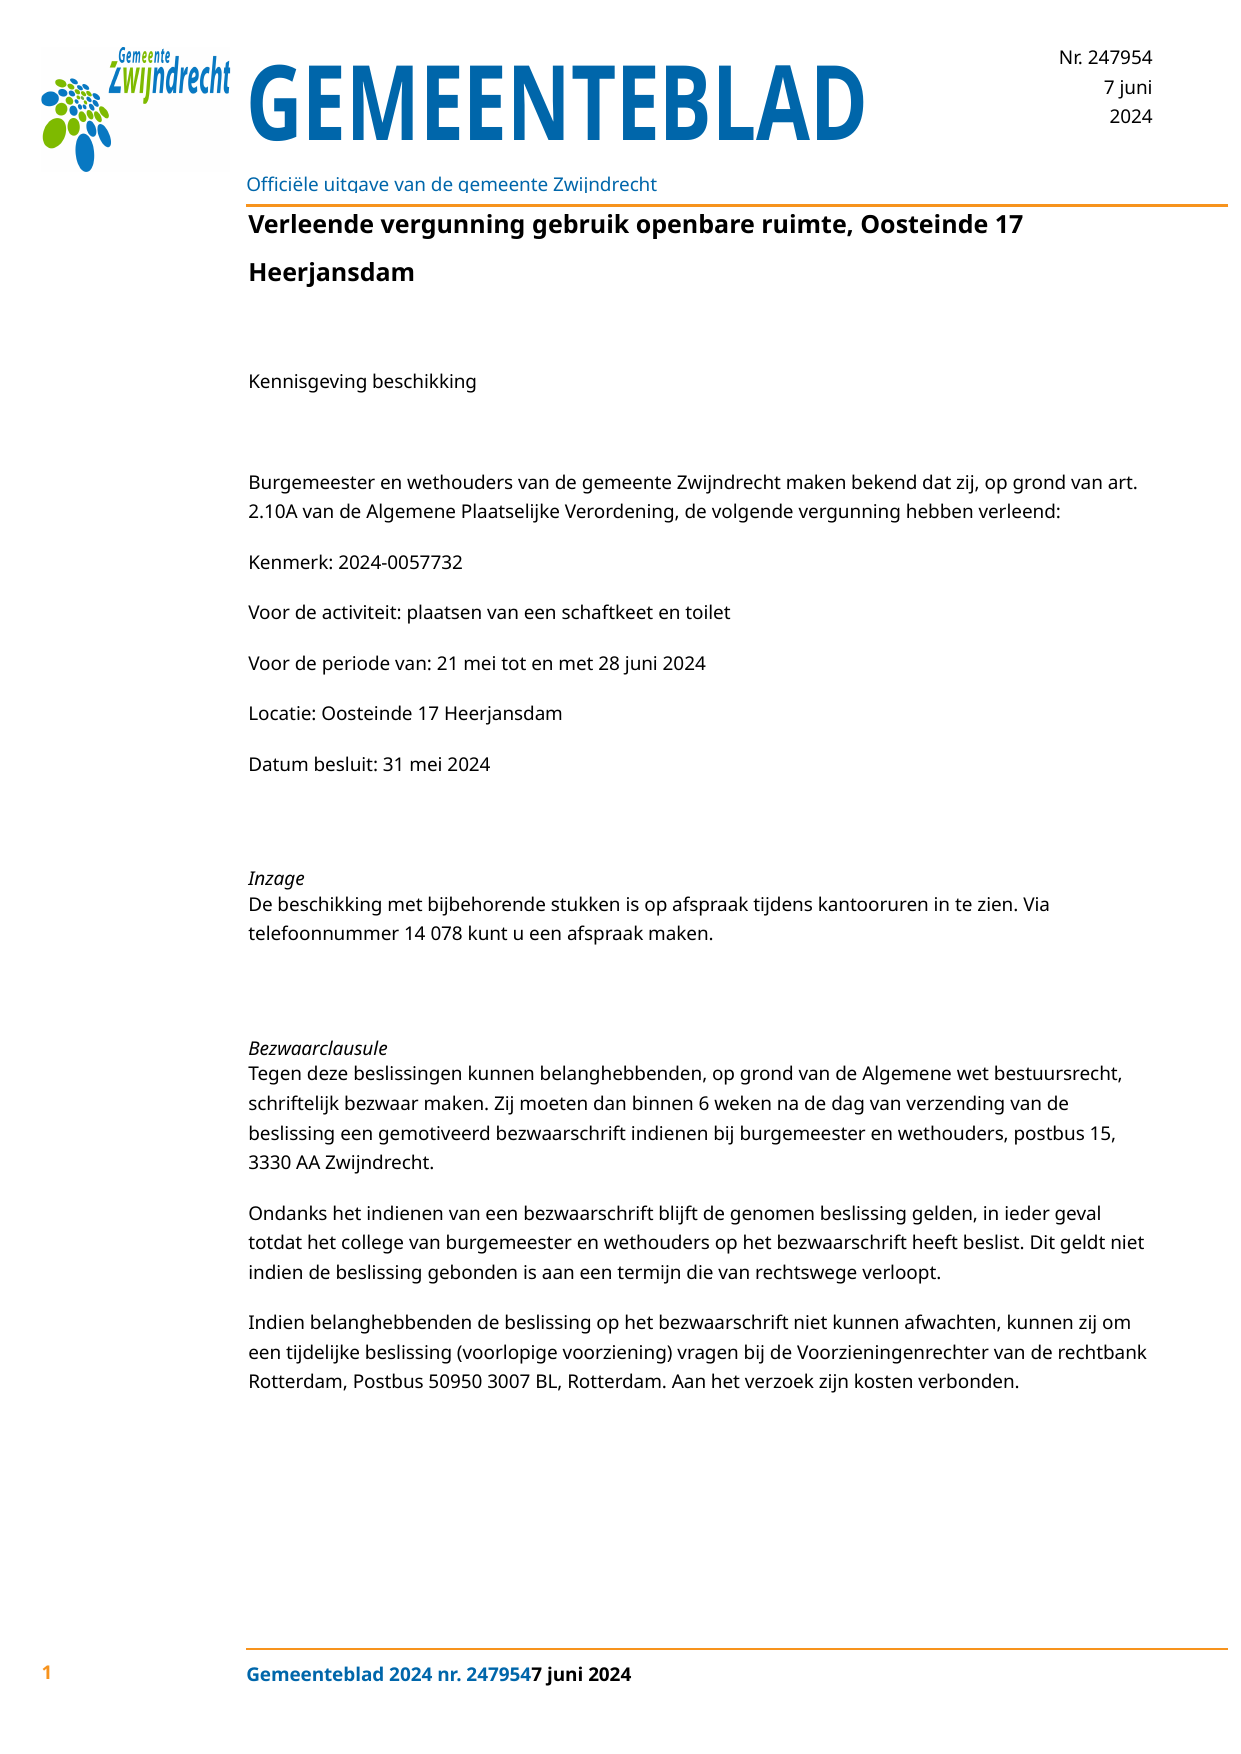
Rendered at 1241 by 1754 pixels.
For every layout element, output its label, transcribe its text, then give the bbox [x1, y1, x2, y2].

text Kenmerk: 2024-0057732 [248, 549, 1152, 575]
text Voor de periode van: 21 mei tot en met 28 juni 2024 [248, 650, 1152, 676]
text Verleende vergunning gebruik openbare ruimte, Oosteinde 17 Heerjansdam [248, 207, 1152, 288]
text De beschikking met bijbehorende stukken is op afspraak tijdens kantooruren in te zien. Via telefoonnummer 14 078 kunt u een afspraak maken. [248, 891, 1152, 946]
text Burgemeester en wethouders van de gemeente Zwijndrecht maken bekend dat zij, op grond van art. 2.10A van de Algemene Plaatselijke Verordening, de volgende vergunning hebben verleend: [248, 469, 1152, 524]
text Kennisgeving beschikking [248, 368, 1152, 394]
text Bezwaarclausule [248, 1035, 1152, 1061]
text Voor de activiteit: plaatsen van een schaftkeet en toilet [248, 599, 1152, 625]
text Locatie: Oosteinde 17 Heerjansdam [248, 700, 1152, 726]
picture [41, 47, 231, 172]
text Inzage [248, 865, 1152, 891]
text Tegen deze beslissingen kunnen belanghebbenden, op grond van de Algemene wet bestuursrecht, schriftelijk bezwaar maken. Zij moeten dan binnen 6 weken na de dag van verzending van de beslissing een gemotiveerd bezwaarschrift indienen bij burgemeester en wethouders, postbus 15, 3330 AA Zwijndrecht. [248, 1061, 1152, 1175]
text Datum besluit: 31 mei 2024 [248, 751, 1152, 777]
text Ondanks het indienen van een bezwaarschrift blijft de genomen beslissing gelden, in ieder geval totdat het college van burgemeester en wethouders op het bezwaarschrift heeft beslist. Dit geldt niet indien de beslissing gebonden is aan een termijn die van rechtswege verloopt. [248, 1200, 1152, 1285]
text Indien belanghebbenden de beslissing op het bezwaarschrift niet kunnen afwachten, kunnen zij om een tijdelijke beslissing (voorlopige voorziening) vragen bij de Voorzieningenrechter van de rechtbank Rotterdam, Postbus 50950 3007 BL, Rotterdam. Aan het verzoek zijn kosten verbonden. [248, 1309, 1152, 1394]
